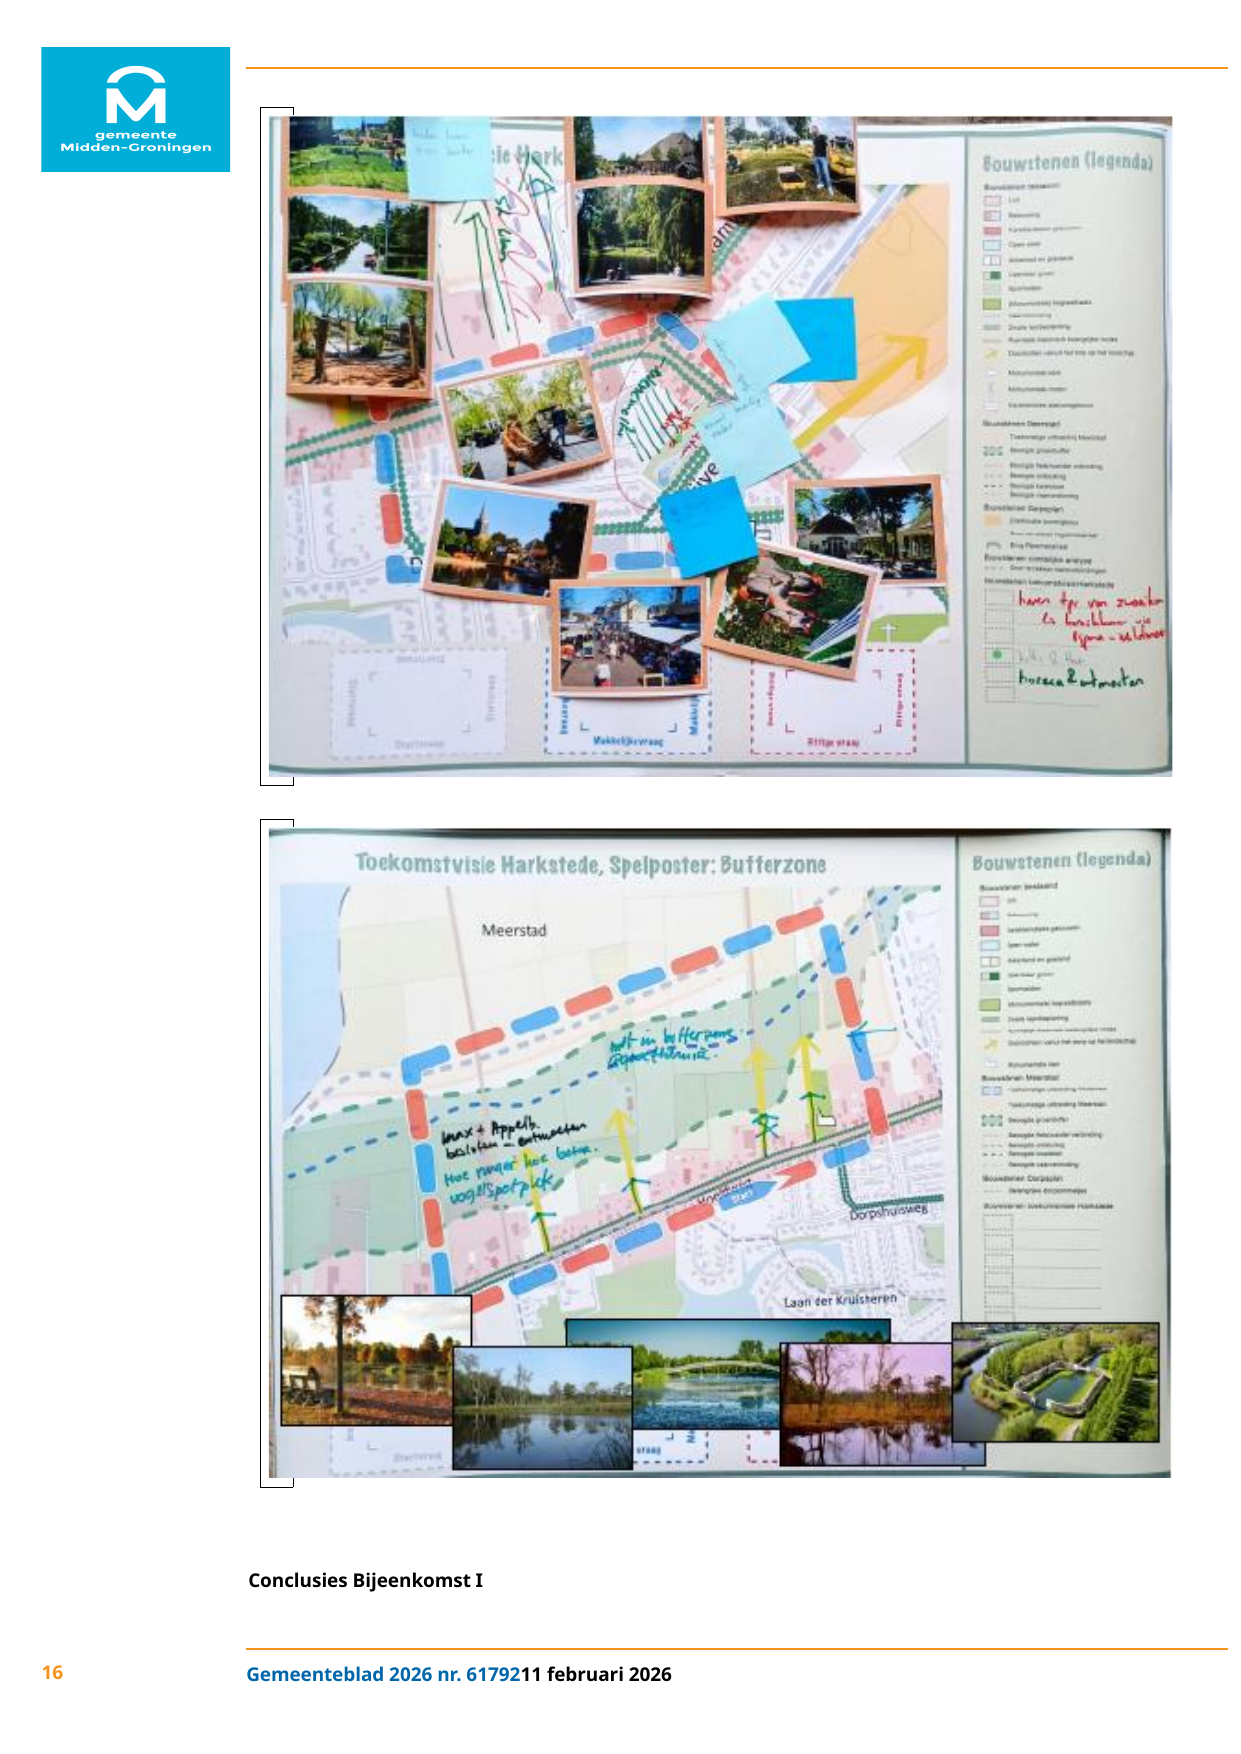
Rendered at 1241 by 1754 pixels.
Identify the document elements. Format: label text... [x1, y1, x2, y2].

picture [268, 827, 1173, 1478]
text Conclusies Bijeenkomst I [248, 1567, 1152, 1593]
picture [184, 146, 190, 153]
picture [268, 115, 1173, 777]
picture [108, 66, 164, 82]
picture [107, 89, 165, 122]
